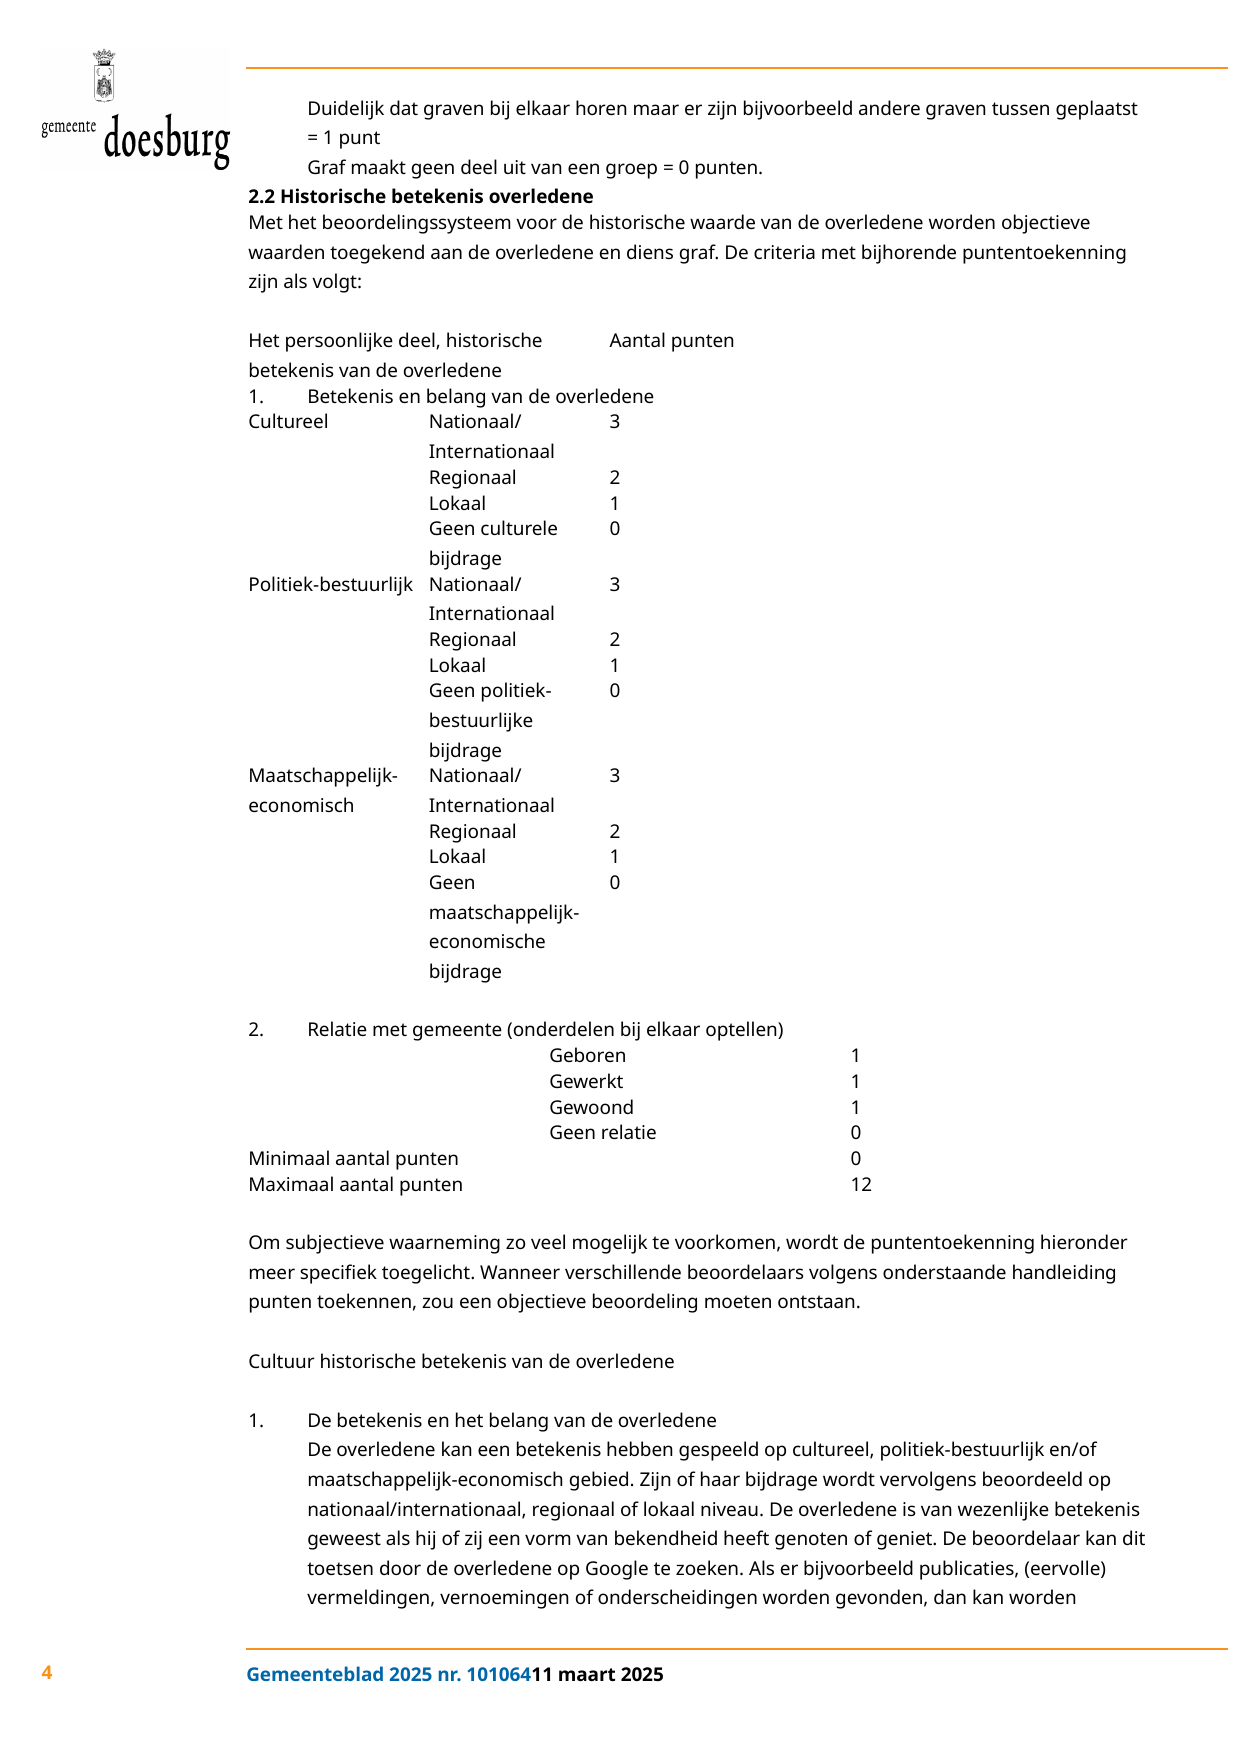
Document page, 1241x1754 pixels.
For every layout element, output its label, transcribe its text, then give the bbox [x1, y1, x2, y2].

table_cell [790, 409, 1152, 464]
table_cell Geen culturele bijdrage [429, 516, 609, 571]
table_cell Nationaal/Internationaal [429, 409, 609, 464]
table_cell 0 [609, 678, 1152, 762]
table_cell [248, 1068, 549, 1094]
table_cell [248, 818, 429, 843]
table_cell [248, 869, 429, 984]
table_cell Geen maatschappelijk-economische bijdrage [429, 869, 609, 984]
table_cell 0 [609, 869, 790, 984]
table_cell Regionaal [429, 818, 609, 843]
table_cell [248, 516, 429, 571]
table_cell [248, 464, 429, 490]
table_cell [971, 490, 1152, 516]
table_cell [790, 571, 1152, 626]
table_cell Lokaal [429, 652, 609, 678]
table_cell [790, 844, 1152, 869]
table_cell Betekenis en belang van de overledene [248, 383, 790, 409]
table_cell 1 [850, 1094, 1152, 1119]
text Met het beoordelingssysteem voor de historische waarde van de overledene worden objectieve waarden toegekend aan de overledene en diens graf. De criteria met bijhorende puntentoekenning zijn als volgt: [248, 209, 1152, 294]
table_cell [790, 869, 1152, 984]
table_cell Geboren [549, 1043, 850, 1068]
list De betekenis en het belang van de overledene [248, 1407, 1152, 1433]
table_cell Maatschappelijk-economisch [248, 763, 429, 818]
table_cell 2 [609, 818, 790, 843]
table_cell 1 [609, 490, 971, 516]
table_cell [248, 844, 429, 869]
table_cell Minimaal aantal punten [248, 1145, 850, 1171]
table_cell [248, 626, 429, 652]
table_cell [971, 464, 1152, 490]
table_cell Nationaal/Internationaal [429, 763, 609, 818]
table_cell 3 [609, 409, 790, 464]
table_header Aantal punten [609, 328, 790, 383]
table_cell [248, 1043, 549, 1068]
text Om subjectieve waarneming zo veel mogelijk te voorkomen, wordt de puntentoekenning hieronder meer specifiek toegelicht. Wanneer verschillende beoordelaars volgens onderstaande handleiding punten toekennen, zou een objectieve beoordeling moeten ontstaan. [248, 1229, 1152, 1314]
table_header Het persoonlijke deel, historische betekenis van de overledene [248, 328, 609, 383]
table_cell [248, 652, 429, 678]
table_cell 12 [850, 1171, 1152, 1197]
table_cell Regionaal [429, 464, 609, 490]
text 2.2 Historische betekenis overledene [248, 183, 1152, 209]
picture [41, 47, 231, 172]
table_cell Lokaal [429, 844, 609, 869]
table_cell 0 [609, 516, 971, 571]
table_cell 1 [609, 652, 1152, 678]
table_cell [790, 818, 1152, 843]
table_cell Gewerkt [549, 1068, 850, 1094]
list De overledene kan een betekenis hebben gespeeld op cultureel, politiek-bestuurlijk en/of maatschappelijk-economisch gebied. Zijn of haar bijdrage wordt vervolgens beoordeeld op nationaal/internationaal, regionaal of lokaal niveau. De overledene is van wezenlijke betekenis geweest als hij of zij een vorm van bekendheid heeft genoten of geniet. De beoordelaar kan dit toetsen door de overledene op Google te zoeken. Als er bijvoorbeeld publicaties, (eervolle) vermeldingen, vernoemingen of onderscheidingen worden gevonden, dan kan worden [248, 1437, 1152, 1610]
table_cell Cultureel [248, 409, 429, 464]
table_cell 3 [609, 571, 790, 626]
table_cell 2 [609, 626, 1152, 652]
table_cell 0 [850, 1145, 1152, 1171]
table_cell 1 [609, 844, 790, 869]
table_cell [248, 1120, 549, 1145]
table_cell [790, 763, 1152, 818]
table_cell [248, 1094, 549, 1119]
table_cell 1 [850, 1043, 1152, 1068]
table_cell Gewoond [549, 1094, 850, 1119]
table_cell [248, 678, 429, 762]
table_cell 2 [609, 464, 971, 490]
table_cell [248, 490, 429, 516]
table_header [790, 328, 1152, 383]
text Cultuur historische betekenis van de overledene [248, 1348, 1152, 1374]
table_cell Regionaal [429, 626, 609, 652]
table_cell 3 [609, 763, 790, 818]
table_cell Politiek-bestuurlijk [248, 571, 429, 626]
table_cell [971, 516, 1152, 571]
table_cell Lokaal [429, 490, 609, 516]
table_cell Nationaal/Internationaal [429, 571, 609, 626]
table_cell [790, 383, 1152, 409]
table_cell 1 [850, 1068, 1152, 1094]
table_header Relatie met gemeente (onderdelen bij elkaar optellen) [248, 1017, 1152, 1042]
list Duidelijk dat graven bij elkaar horen maar er zijn bijvoorbeeld andere graven tussen geplaatst = 1 punt [248, 95, 1152, 150]
table_cell Geen relatie [549, 1120, 850, 1145]
table_cell Maximaal aantal punten [248, 1171, 850, 1197]
table_cell 0 [850, 1120, 1152, 1145]
table_cell Geen politiek-bestuurlijke bijdrage [429, 678, 609, 762]
list Graf maakt geen deel uit van een groep = 0 punten. [248, 154, 1152, 180]
